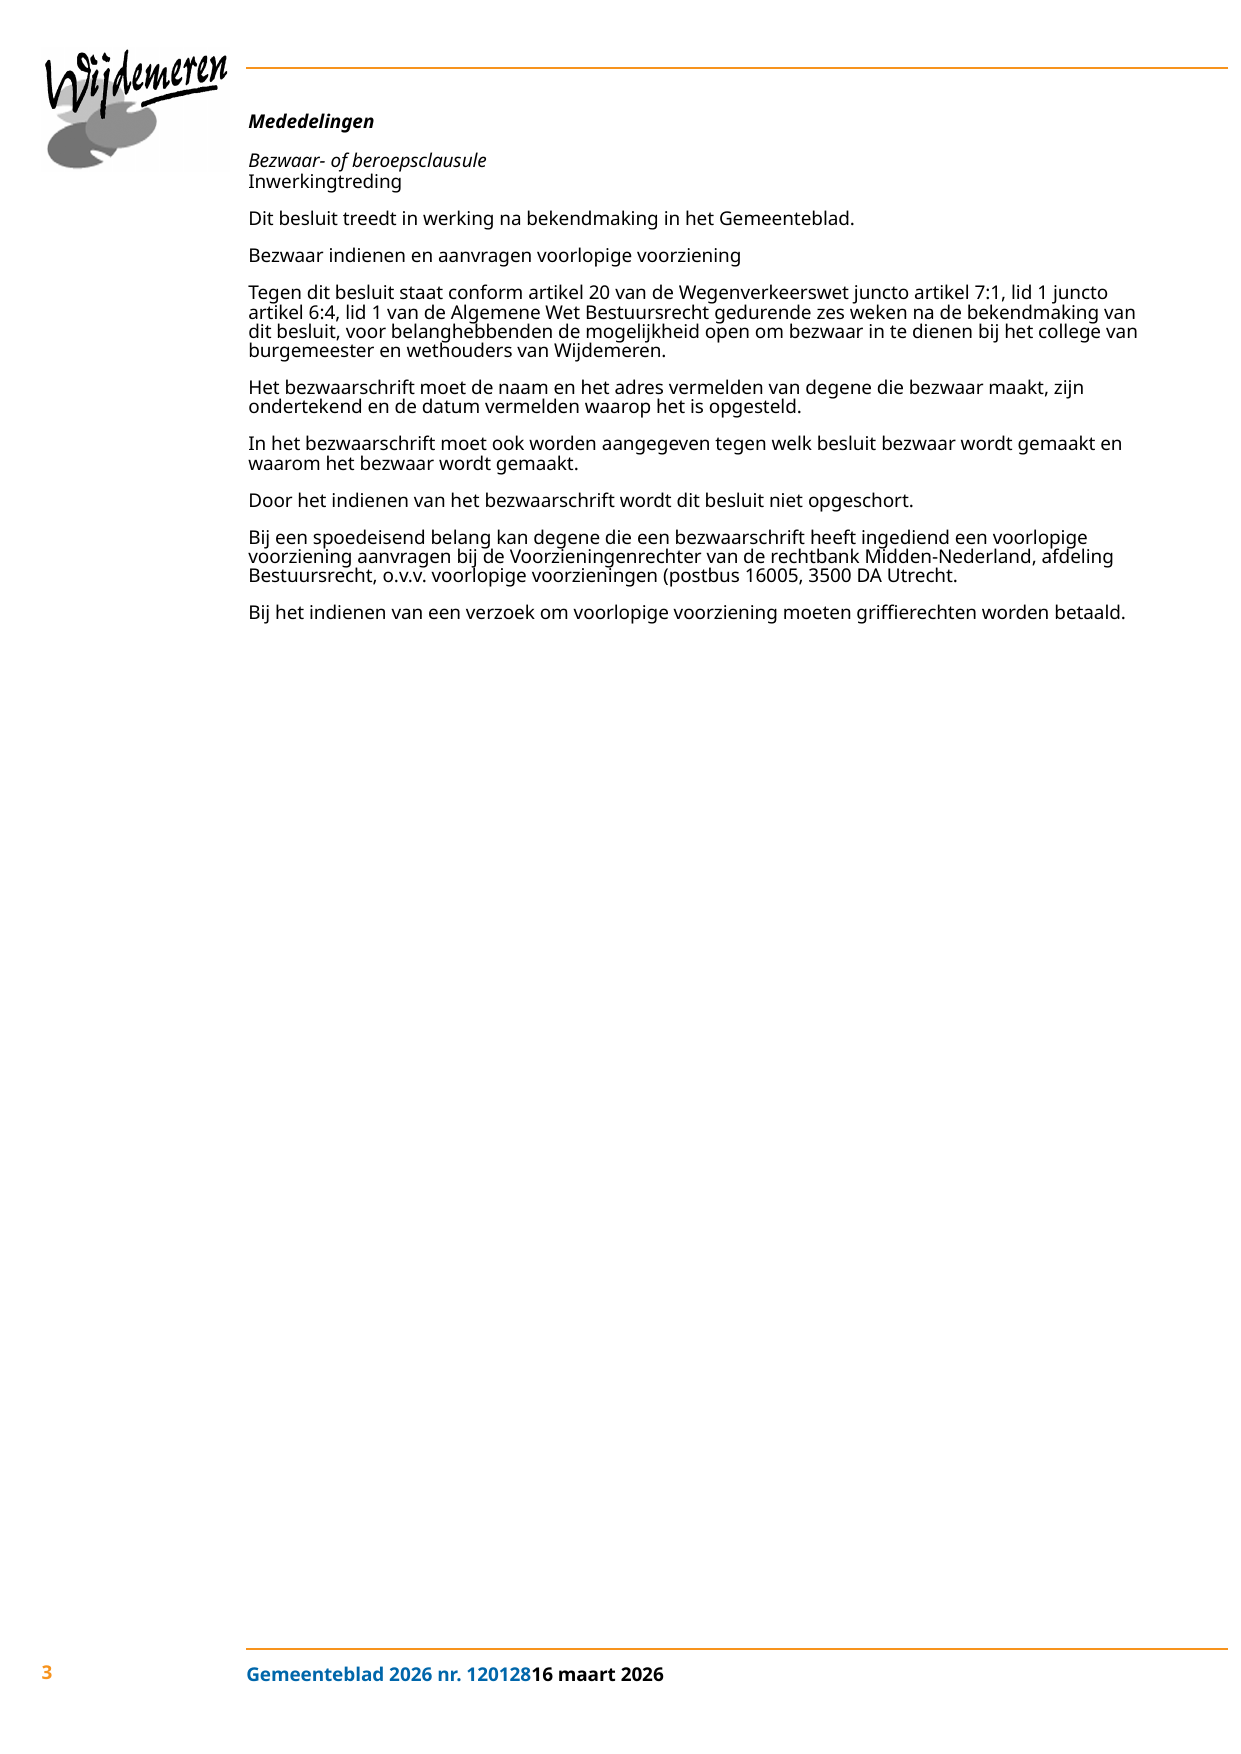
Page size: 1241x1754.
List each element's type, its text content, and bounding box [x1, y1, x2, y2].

text Inwerkingtreding [248, 173, 1152, 193]
picture [41, 47, 231, 172]
text Bezwaar indienen en aanvragen voorlopige voorziening [248, 247, 1152, 267]
text Tegen dit besluit staat conform artikel 20 van de Wegenverkeerswet juncto artikel 7:1, lid 1 juncto artikel 6:4, lid 1 van de Algemene Wet Bestuursrecht gedurende zes weken na de bekendmaking van dit besluit, voor belanghebbenden de mogelijkheid open om bezwaar in te dienen bij het college van burgemeester en wethouders van Wijdemeren. [248, 284, 1152, 361]
text In het bezwaarschrift moet ook worden aangegeven tegen welk besluit bezwaar wordt gemaakt en waarom het bezwaar wordt gemaakt. [248, 435, 1152, 474]
text Het bezwaarschrift moet de naam en het adres vermelden van degene die bezwaar maakt, zijn ondertekend en de datum vermelden waarop het is opgesteld. [248, 379, 1152, 418]
text Bij het indienen van een verzoek om voorlopige voorziening moeten griffierechten worden betaald. [248, 604, 1152, 623]
text Bezwaar- of beroepsclausule [248, 148, 1152, 173]
text Bij een spoedeisend belang kan degene die een bezwaarschrift heeft ingediend een voorlopige voorziening aanvragen bij de Voorzieningenrechter van de rechtbank Midden-Nederland, afdeling Bestuursrecht, o.v.v. voorlopige voorzieningen (postbus 16005, 3500 DA Utrecht. [248, 529, 1152, 586]
text Dit besluit treedt in werking na bekendmaking in het Gemeenteblad. [248, 210, 1152, 230]
text Mededelingen [248, 108, 1152, 134]
text Door het indienen van het bezwaarschrift wordt dit besluit niet opgeschort. [248, 492, 1152, 511]
